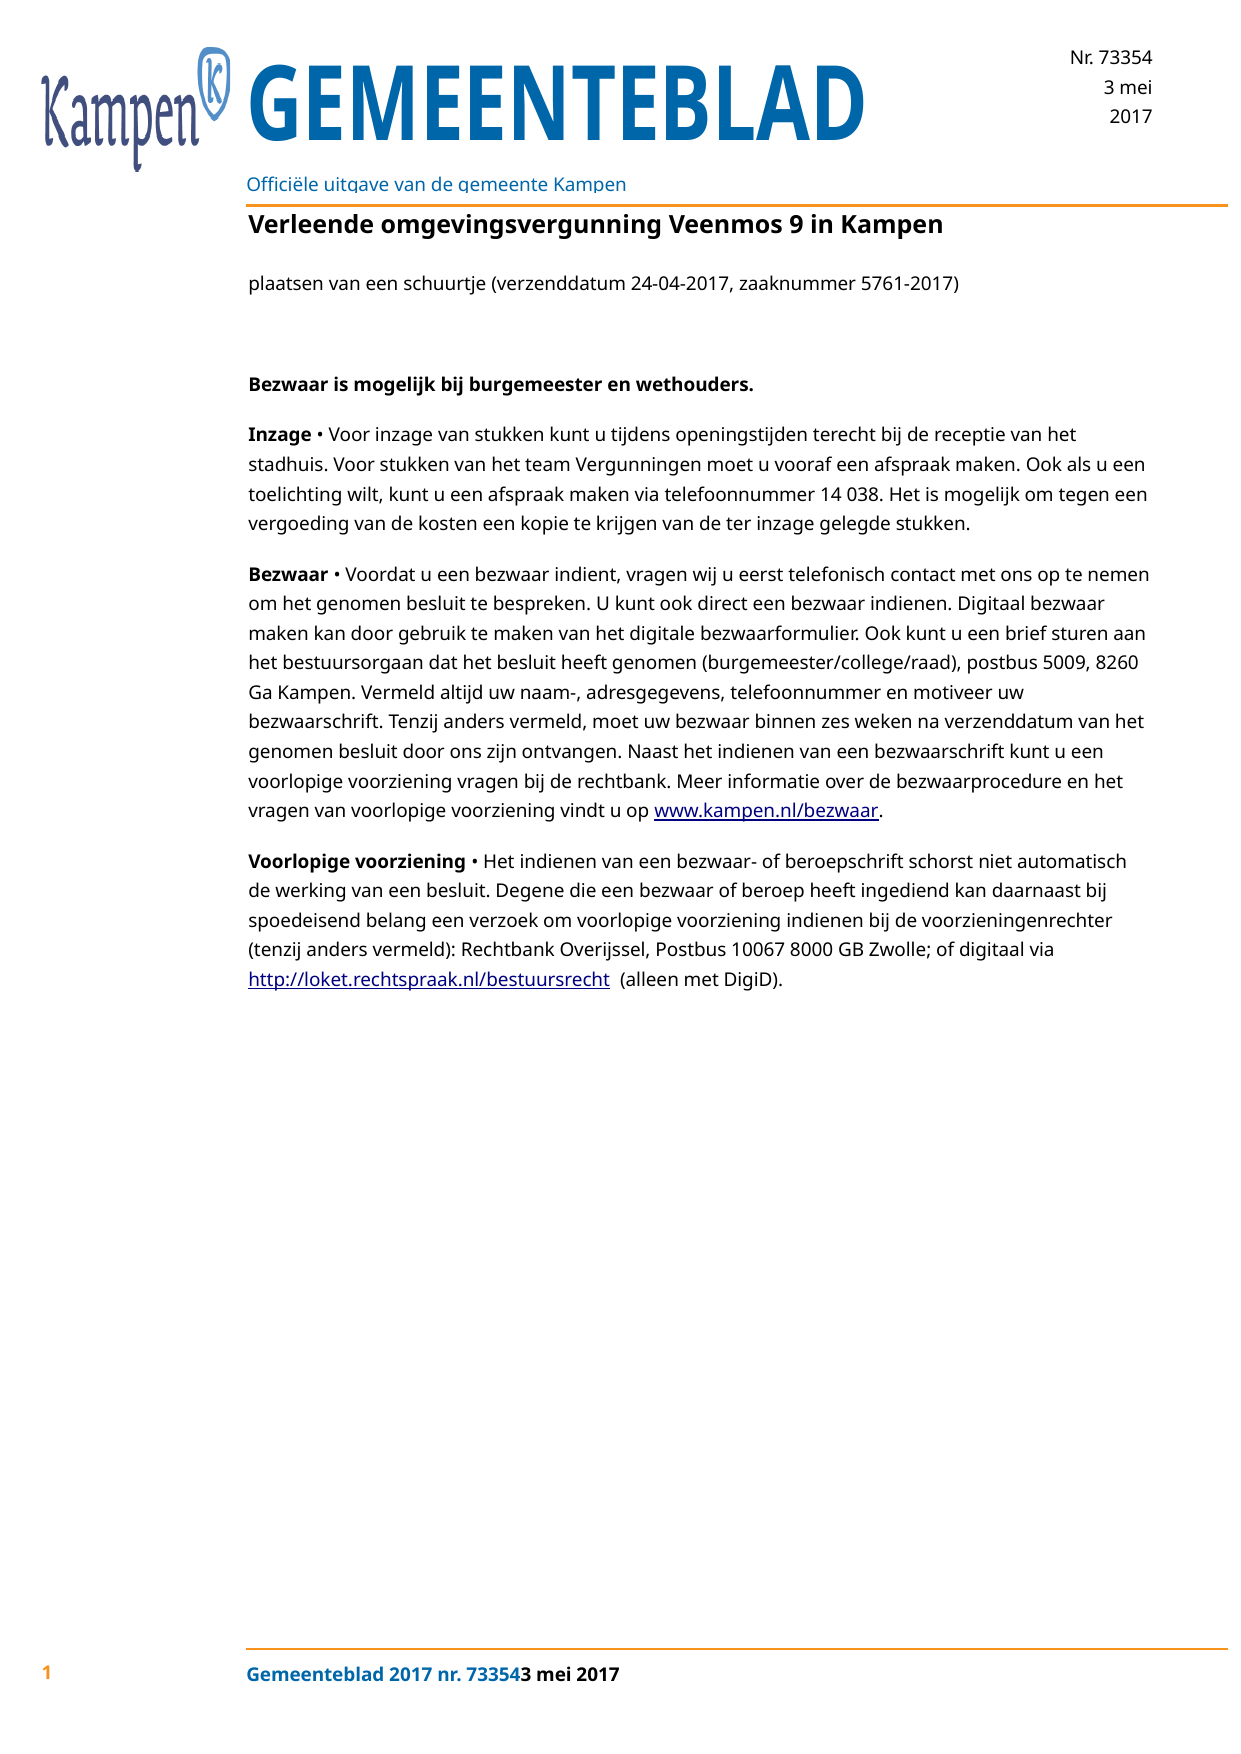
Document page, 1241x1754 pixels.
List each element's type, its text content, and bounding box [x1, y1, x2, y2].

text Voorlopige voorziening • Het indienen van een bezwaar- of beroepschrift schorst niet automatisch de werking van een besluit. Degene die een bezwaar of beroep heeft ingediend kan daarnaast bij spoedeisend belang een verzoek om voorlopige voorziening indienen bij de voorzieningenrechter (tenzij anders vermeld): Rechtbank Overijssel, Postbus 10067 8000 GB Zwolle; of digitaal via http://loket.rechtspraak.nl/bestuursrecht (alleen met DigiD). [248, 848, 1152, 992]
text plaatsen van een schuurtje (verzenddatum 24-04-2017, zaaknummer 5761-2017) [248, 270, 1152, 296]
text Verleende omgevingsvergunning Veenmos 9 in Kampen [248, 207, 1152, 241]
text Inzage • Voor inzage van stukken kunt u tijdens openingstijden terecht bij de receptie van het stadhuis. Voor stukken van het team Vergunningen moet u vooraf een afspraak maken. Ook als u een toelichting wilt, kunt u een afspraak maken via telefoonnummer 14 038. Het is mogelijk om tegen een vergoeding van de kosten een kopie te krijgen van de ter inzage gelegde stukken. [248, 422, 1152, 536]
text Bezwaar is mogelijk bij burgemeester en wethouders. [248, 371, 1152, 397]
picture [41, 47, 231, 172]
text Bezwaar • Voordat u een bezwaar indient, vragen wij u eerst telefonisch contact met ons op te nemen om het genomen besluit te bespreken. U kunt ook direct een bezwaar indienen. Digitaal bezwaar maken kan door gebruik te maken van het digitale bezwaarformulier. Ook kunt u een brief sturen aan het bestuursorgaan dat het besluit heeft genomen (burgemeester/college/raad), postbus 5009, 8260 Ga Kampen. Vermeld altijd uw naam-, adresgegevens, telefoonnummer en motiveer uw bezwaarschrift. Tenzij anders vermeld, moet uw bezwaar binnen zes weken na verzenddatum van het genomen besluit door ons zijn ontvangen. Naast het indienen van een bezwaarschrift kunt u een voorlopige voorziening vragen bij de rechtbank. Meer informatie over de bezwaarprocedure en het vragen van voorlopige voorziening vindt u op www.kampen.nl/bezwaar. [248, 561, 1152, 823]
